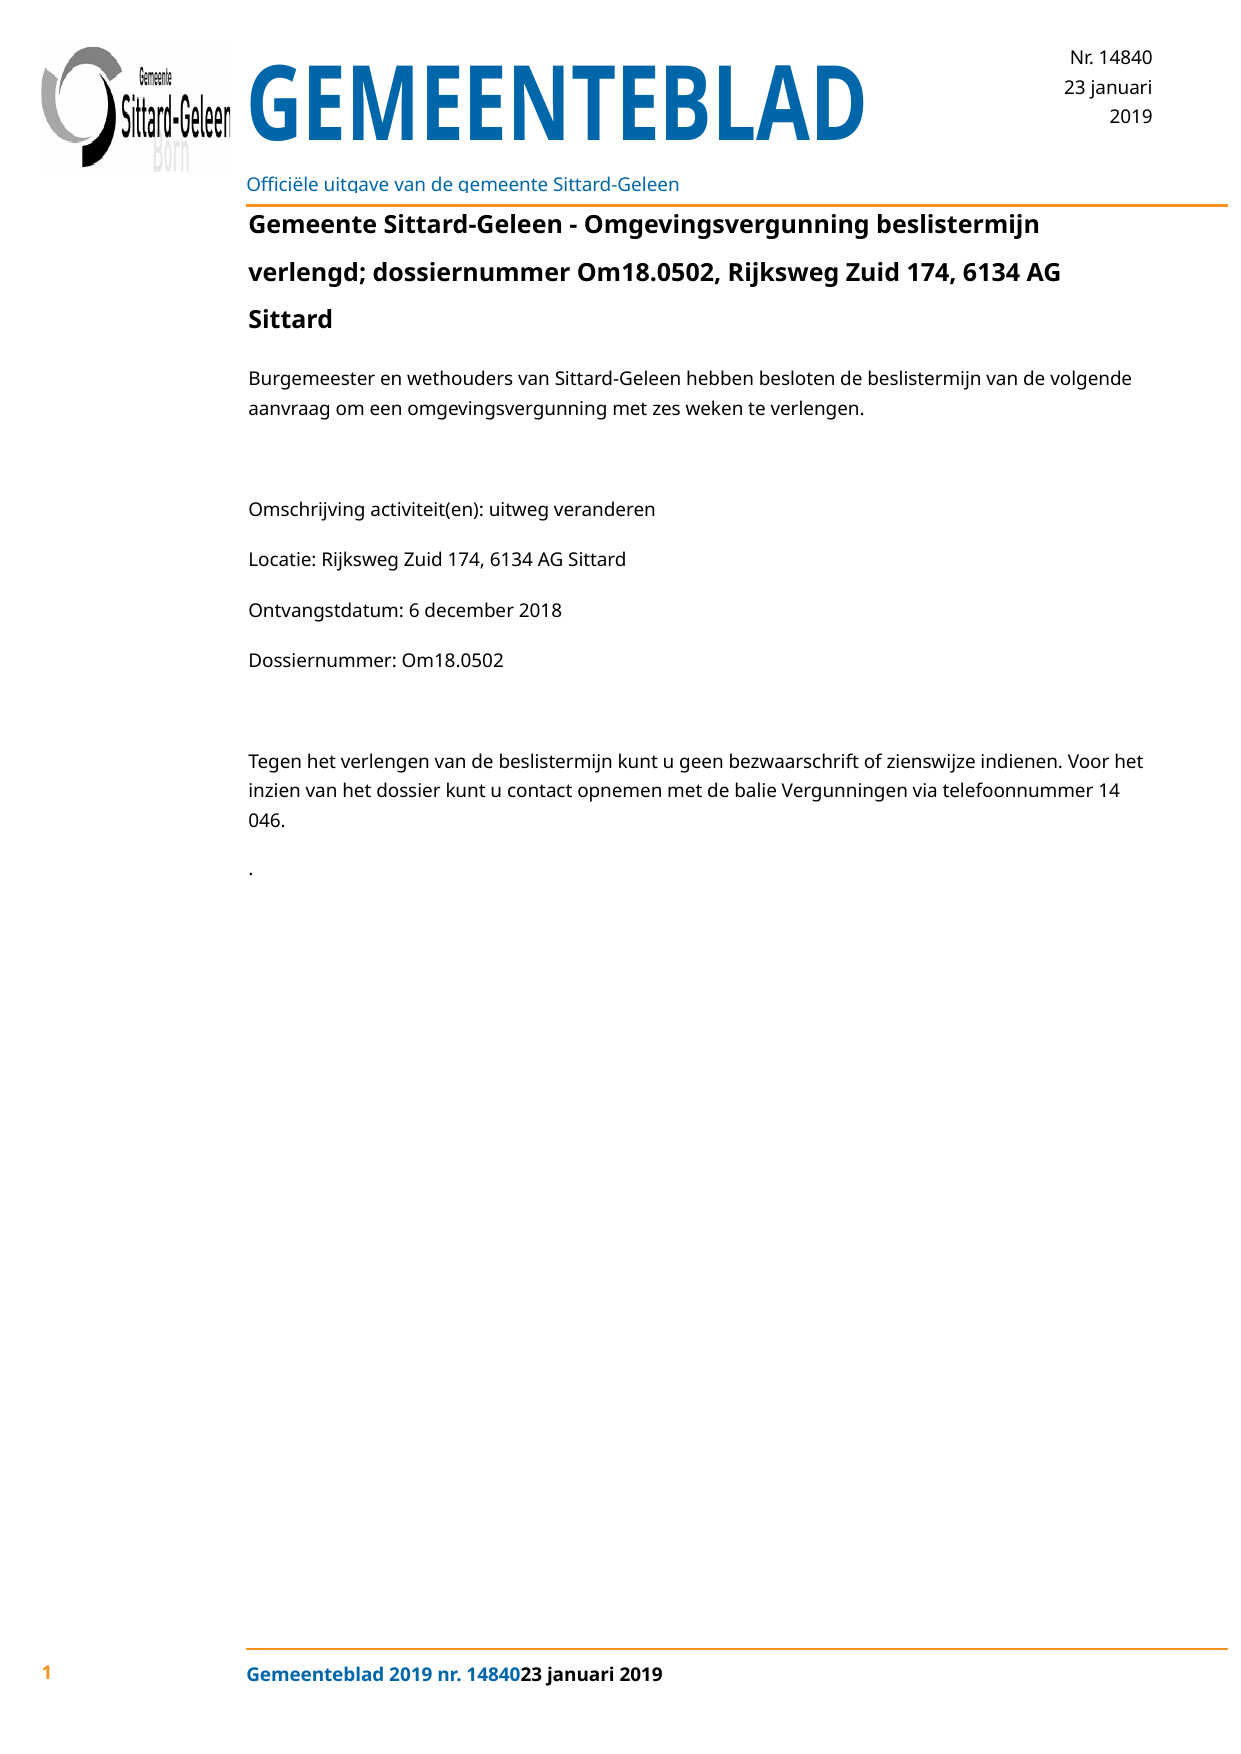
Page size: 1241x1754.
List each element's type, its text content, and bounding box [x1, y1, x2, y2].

text Ontvangstdatum: 6 december 2018 [248, 597, 1152, 622]
text Burgemeester en wethouders van Sittard-Geleen hebben besloten de beslistermijn van de volgende aanvraag om een omgevingsvergunning met zes weken te verlengen. [248, 366, 1152, 421]
text Dossiernummer: Om18.0502 [248, 647, 1152, 673]
text Omschrijving activiteit(en): uitweg veranderen [248, 496, 1152, 522]
text Locatie: Rijksweg Zuid 174, 6134 AG Sittard [248, 546, 1152, 572]
text . [248, 855, 1152, 881]
picture [41, 47, 231, 172]
text Gemeente Sittard-Geleen - Omgevingsvergunning beslistermijn verlengd; dossiernummer Om18.0502, Rijksweg Zuid 174, 6134 AG Sittard [248, 207, 1152, 336]
text Tegen het verlengen van de beslistermijn kunt u geen bezwaarschrift of zienswijze indienen. Voor het inzien van het dossier kunt u contact opnemen met de balie Vergunningen via telefoonnummer 14 046. [248, 748, 1152, 833]
